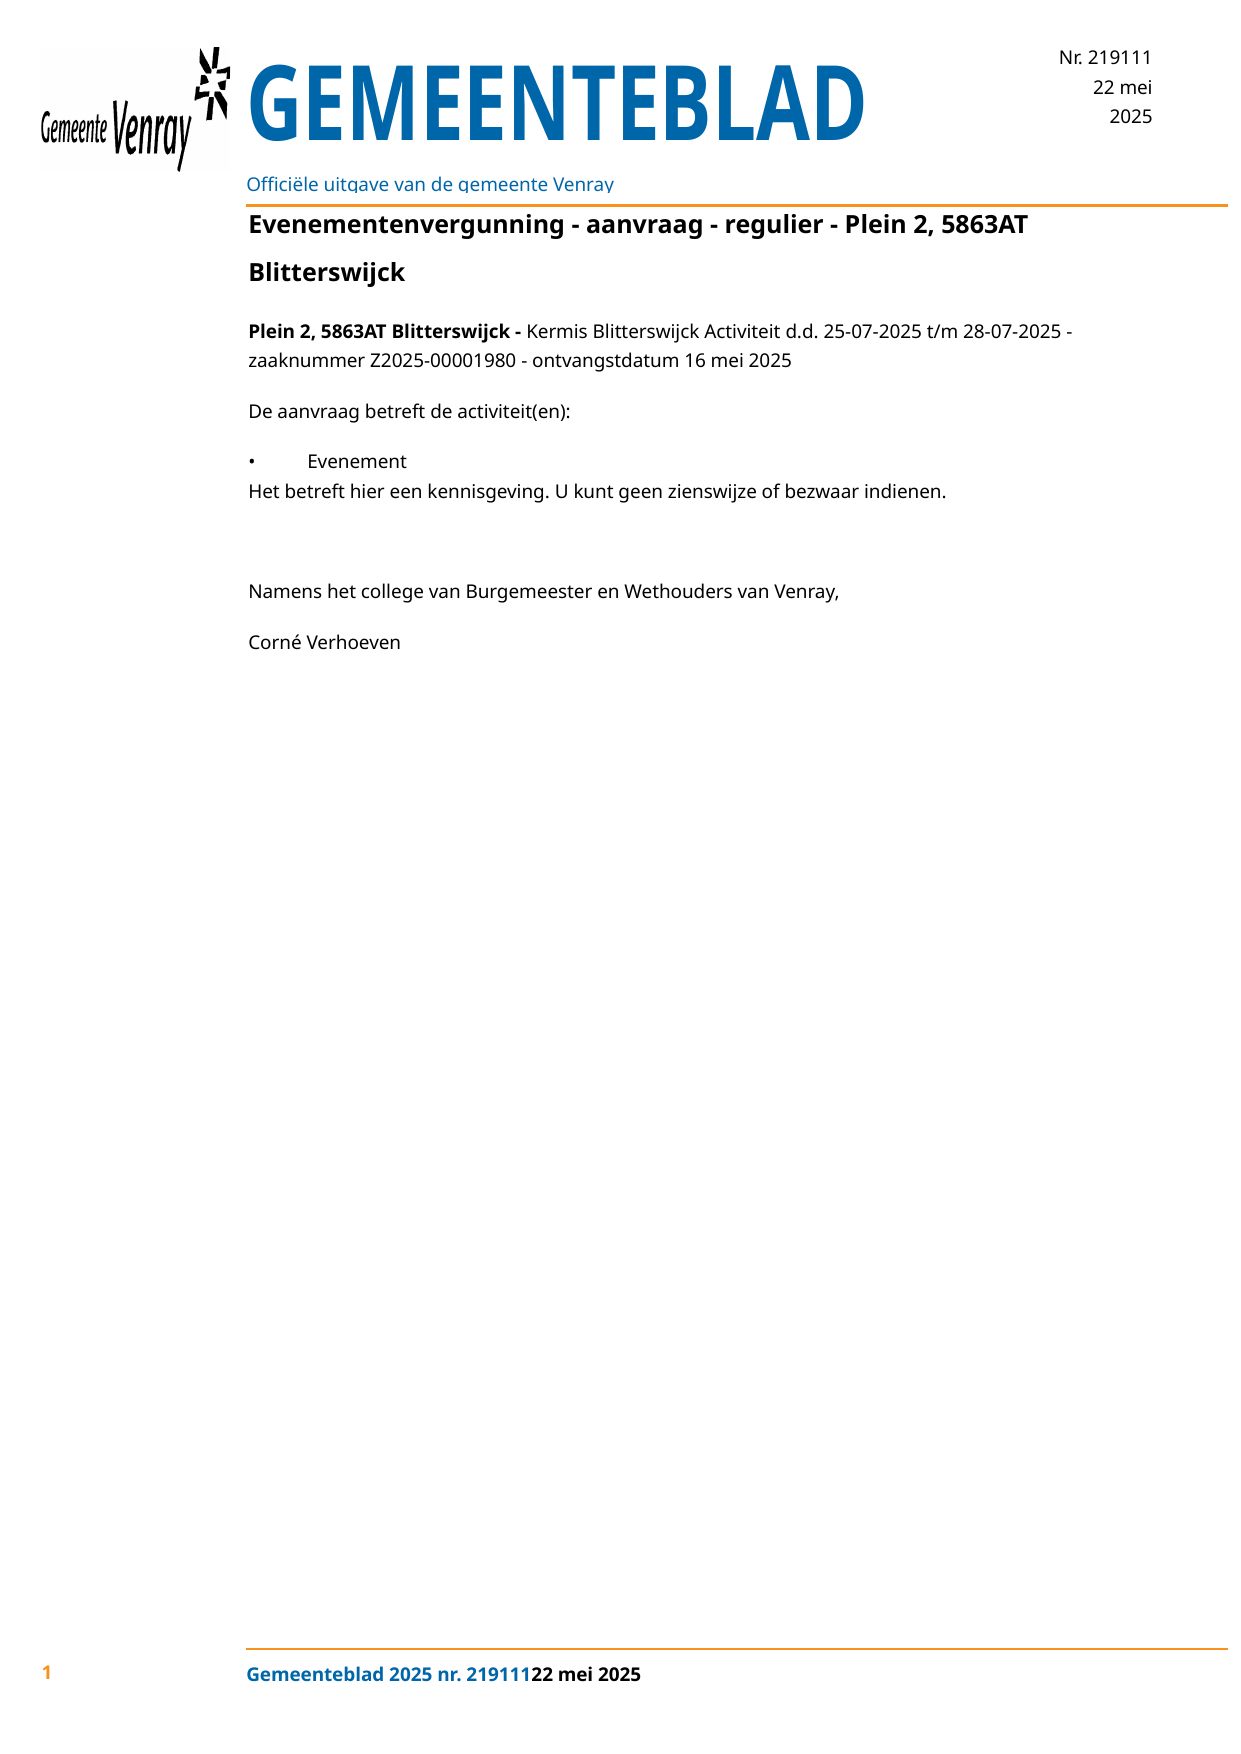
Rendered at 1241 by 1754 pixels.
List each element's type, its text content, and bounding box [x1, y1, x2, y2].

picture [41, 47, 231, 172]
list Evenement [248, 448, 1152, 474]
text Het betreft hier een kennisgeving. U kunt geen zienswijze of bezwaar indienen. [248, 478, 1152, 504]
text De aanvraag betreft de activiteit(en): [248, 398, 1152, 424]
text Corné Verhoeven [248, 629, 1152, 655]
text Plein 2, 5863AT Blitterswijck - Kermis Blitterswijck Activiteit d.d. 25-07-2025 t/m 28-07-2025 - zaaknummer Z2025-00001980 - ontvangstdatum 16 mei 2025 [248, 318, 1152, 373]
text Evenementenvergunning - aanvraag - regulier - Plein 2, 5863AT Blitterswijck [248, 207, 1152, 288]
text Namens het college van Burgemeester en Wethouders van Venray, [248, 579, 1152, 604]
